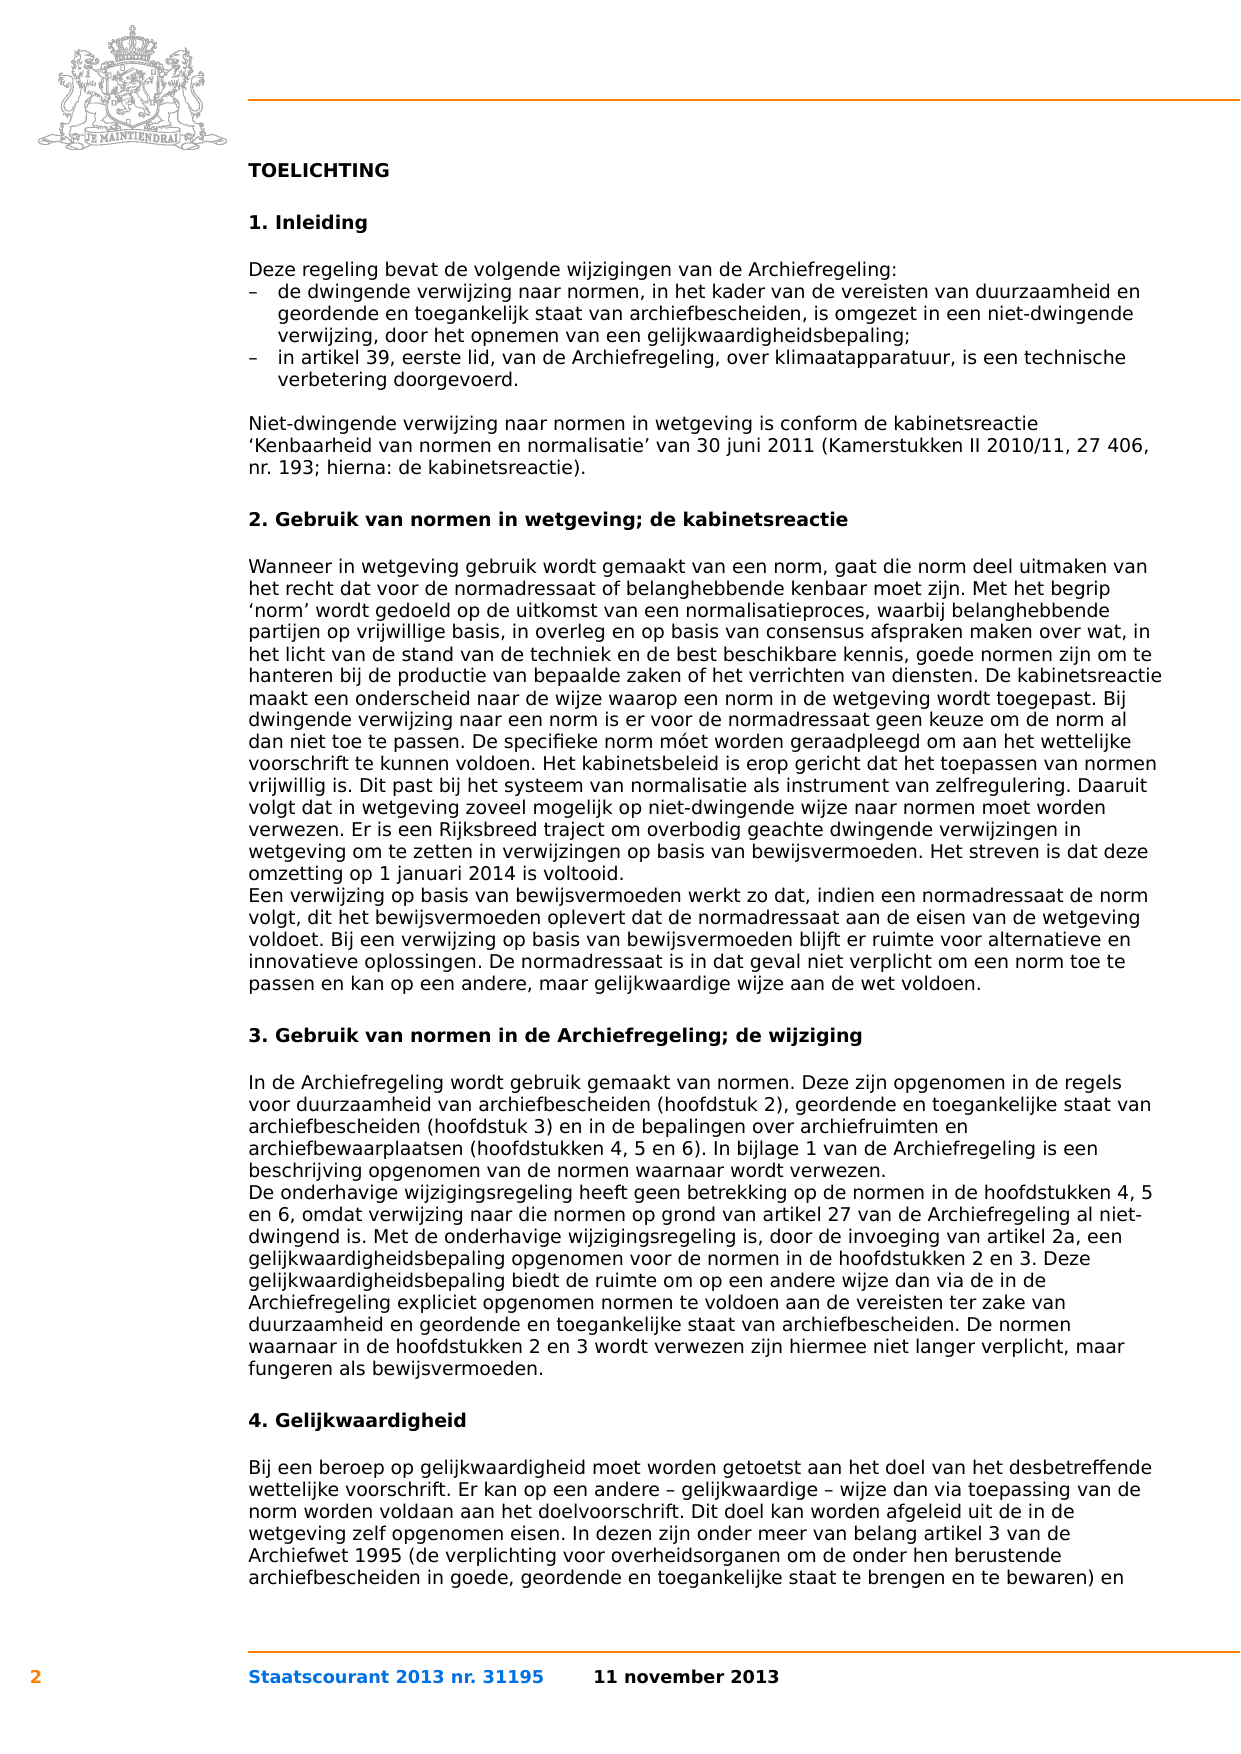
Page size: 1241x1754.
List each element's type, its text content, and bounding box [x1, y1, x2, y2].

text Niet-dwingende verwijzing naar normen in wetgeving is conform de kabinetsreactie ‘Kenbaarheid van normen en normalisatie’ van 30 juni 2011 (Kamerstukken II 2010/11, 27 406, nr. 193; hierna: de kabinetsreactie). [248, 413, 1163, 478]
text De onderhavige wijzigingsregeling heeft geen betrekking op de normen in de hoofdstukken 4, 5 en 6, omdat verwijzing naar die normen op grond van artikel 27 van de Archiefregeling al niet-dwingend is. Met de onderhavige wijzigingsregeling is, door de invoeging van artikel 2a, een gelijkwaardigheidsbepaling opgenomen voor de normen in de hoofdstukken 2 en 3. Deze gelijkwaardigheidsbepaling biedt de ruimte om op een andere wijze dan via de in de Archiefregeling expliciet opgenomen normen te voldoen aan de vereisten ter zake van duurzaamheid en geordende en toegankelijke staat van archiefbescheiden. De normen waarnaar in de hoofdstukken 2 en 3 wordt verwezen zijn hiermee niet langer verplicht, maar fungeren als bewijsvermoeden. [248, 1182, 1163, 1380]
subtitle 1. Inleiding [248, 212, 1163, 234]
picture [38, 25, 227, 150]
text – de dwingende verwijzing naar normen, in het kader van de vereisten van duurzaamheid en geordende en toegankelijk staat van archiefbescheiden, is omgezet in een niet-dwingende verwijzing, door het opnemen van een gelijkwaardigheidsbepaling; [248, 281, 1163, 347]
text Wanneer in wetgeving gebruik wordt gemaakt van een norm, gaat die norm deel uitmaken van het recht dat voor de normadressaat of belanghebbende kenbaar moet zijn. Met het begrip ‘norm’ wordt gedoeld op de uitkomst van een normalisatieproces, waarbij belanghebbende partijen op vrijwillige basis, in overleg en op basis van consensus afspraken maken over wat, in het licht van de stand van de techniek en de best beschikbare kennis, goede normen zijn om te hanteren bij de productie van bepaalde zaken of het verrichten van diensten. De kabinetsreactie maakt een onderscheid naar de wijze waarop een norm in de wetgeving wordt toegepast. Bij dwingende verwijzing naar een norm is er voor de normadressaat geen keuze om de norm al dan niet toe te passen. De specifieke norm móet worden geraadpleegd om aan het wettelijke voorschrift te kunnen voldoen. Het kabinetsbeleid is erop gericht dat het toepassen van normen vrijwillig is. Dit past bij het systeem van normalisatie als instrument van zelfregulering. Daaruit volgt dat in wetgeving zoveel mogelijk op niet-dwingende wijze naar normen moet worden verwezen. Er is een Rijksbreed traject om overbodig geachte dwingende verwijzingen in wetgeving om te zetten in verwijzingen op basis van bewijsvermoeden. Het streven is dat deze omzetting op 1 januari 2014 is voltooid. [248, 556, 1163, 885]
subtitle 2. Gebruik van normen in wetgeving; de kabinetsreactie [248, 508, 1163, 531]
subtitle TOELICHTING [248, 160, 1163, 182]
text – in artikel 39, eerste lid, van de Archiefregeling, over klimaatapparatuur, is een technische verbetering doorgevoerd. [248, 347, 1163, 391]
text Bij een beroep op gelijkwaardigheid moet worden getoetst aan het doel van het desbetreffende wettelijke voorschrift. Er kan op een andere – gelijkwaardige – wijze dan via toepassing van de norm worden voldaan aan het doelvoorschrift. Dit doel kan worden afgeleid uit de in de wetgeving zelf opgenomen eisen. In dezen zijn onder meer van belang artikel 3 van de Archiefwet 1995 (de verplichting voor overheidsorganen om de onder hen berustende archiefbescheiden in goede, geordende en toegankelijke staat te brengen en te bewaren) en [248, 1457, 1163, 1589]
text Deze regeling bevat de volgende wijzigingen van de Archiefregeling: [248, 259, 1163, 281]
subtitle 3. Gebruik van normen in de Archiefregeling; de wijziging [248, 1025, 1163, 1047]
subtitle 4. Gelijkwaardigheid [248, 1410, 1163, 1432]
text In de Archiefregeling wordt gebruik gemaakt van normen. Deze zijn opgenomen in de regels voor duurzaamheid van archiefbescheiden (hoofdstuk 2), geordende en toegankelijke staat van archiefbescheiden (hoofdstuk 3) en in de bepalingen over archiefruimten en archiefbewaarplaatsen (hoofdstukken 4, 5 en 6). In bijlage 1 van de Archiefregeling is een beschrijving opgenomen van de normen waarnaar wordt verwezen. [248, 1072, 1163, 1182]
text Een verwijzing op basis van bewijsvermoeden werkt zo dat, indien een normadressaat de norm volgt, dit het bewijsvermoeden oplevert dat de normadressaat aan de eisen van de wetgeving voldoet. Bij een verwijzing op basis van bewijsvermoeden blijft er ruimte voor alternatieve en innovatieve oplossingen. De normadressaat is in dat geval niet verplicht om een norm toe te passen en kan op een andere, maar gelijkwaardige wijze aan de wet voldoen. [248, 885, 1163, 995]
